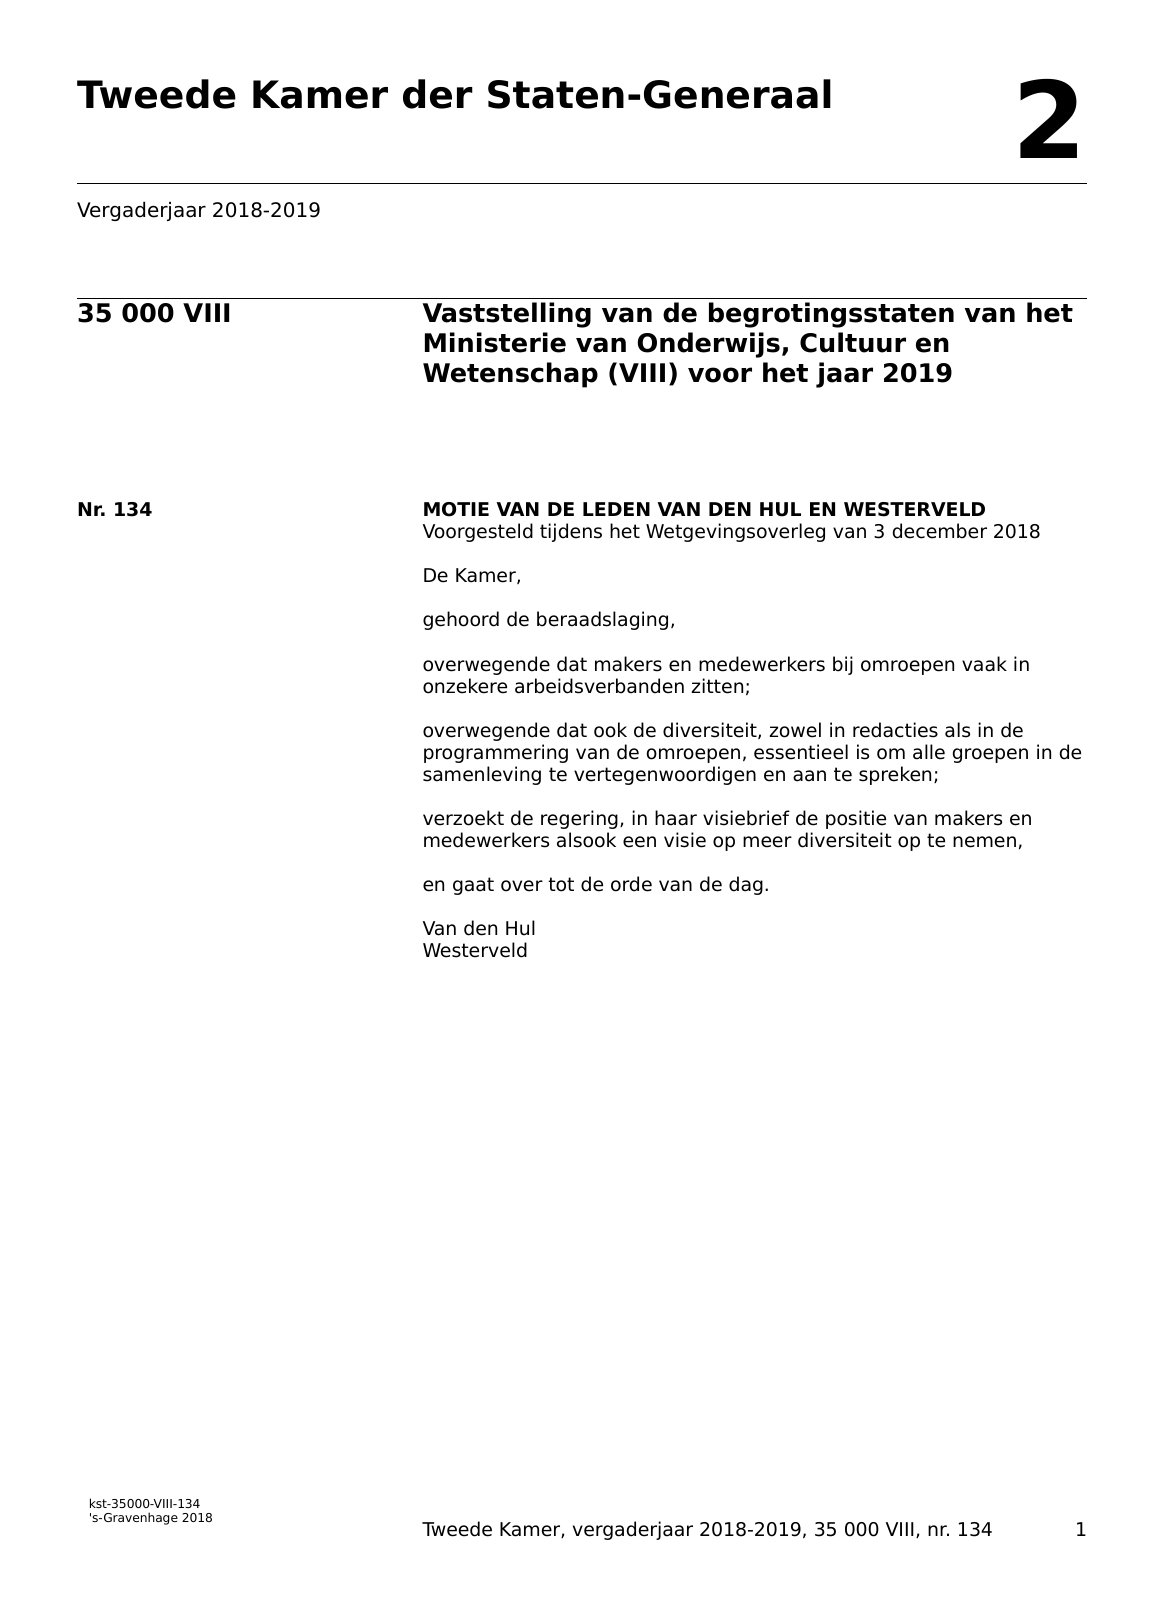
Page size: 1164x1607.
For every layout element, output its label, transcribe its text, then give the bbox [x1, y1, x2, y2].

text gehoord de beraadslaging, [422, 609, 1087, 631]
table_header Tweede Kamer der Staten-Generaal [77, 59, 886, 183]
text kst-35000-VIII-134 [88, 1497, 323, 1511]
text en gaat over tot de orde van de dag. [422, 874, 1087, 896]
subtitle 35 000 VIII Vaststelling van de begrotingsstaten van het Ministerie van Onderwijs, Cultuur en Wetenschap (VIII) voor het jaar 2019 [77, 299, 1087, 388]
table_header 2 [886, 59, 1087, 183]
text De Kamer, [422, 565, 1087, 587]
text Westerveld [422, 940, 1087, 962]
table_cell Vergaderjaar 2018-2019 [77, 184, 1087, 298]
text verzoekt de regering, in haar visiebrief de positie van makers en medewerkers alsook een visie op meer diversiteit op te nemen, [422, 808, 1087, 852]
text 's-Gravenhage 2018 [88, 1511, 323, 1525]
text overwegende dat makers en medewerkers bij omroepen vaak in onzekere arbeidsverbanden zitten; [422, 653, 1087, 697]
text Voorgesteld tijdens het Wetgevingsoverleg van 3 december 2018 [422, 521, 1087, 543]
subtitle Nr. 134 MOTIE VAN DE LEDEN VAN DEN HUL EN WESTERVELD [77, 499, 1087, 521]
text Van den Hul [422, 918, 1087, 940]
text overwegende dat ook de diversiteit, zowel in redacties als in de programmering van de omroepen, essentieel is om alle groepen in de samenleving te vertegenwoordigen en aan te spreken; [422, 720, 1087, 786]
